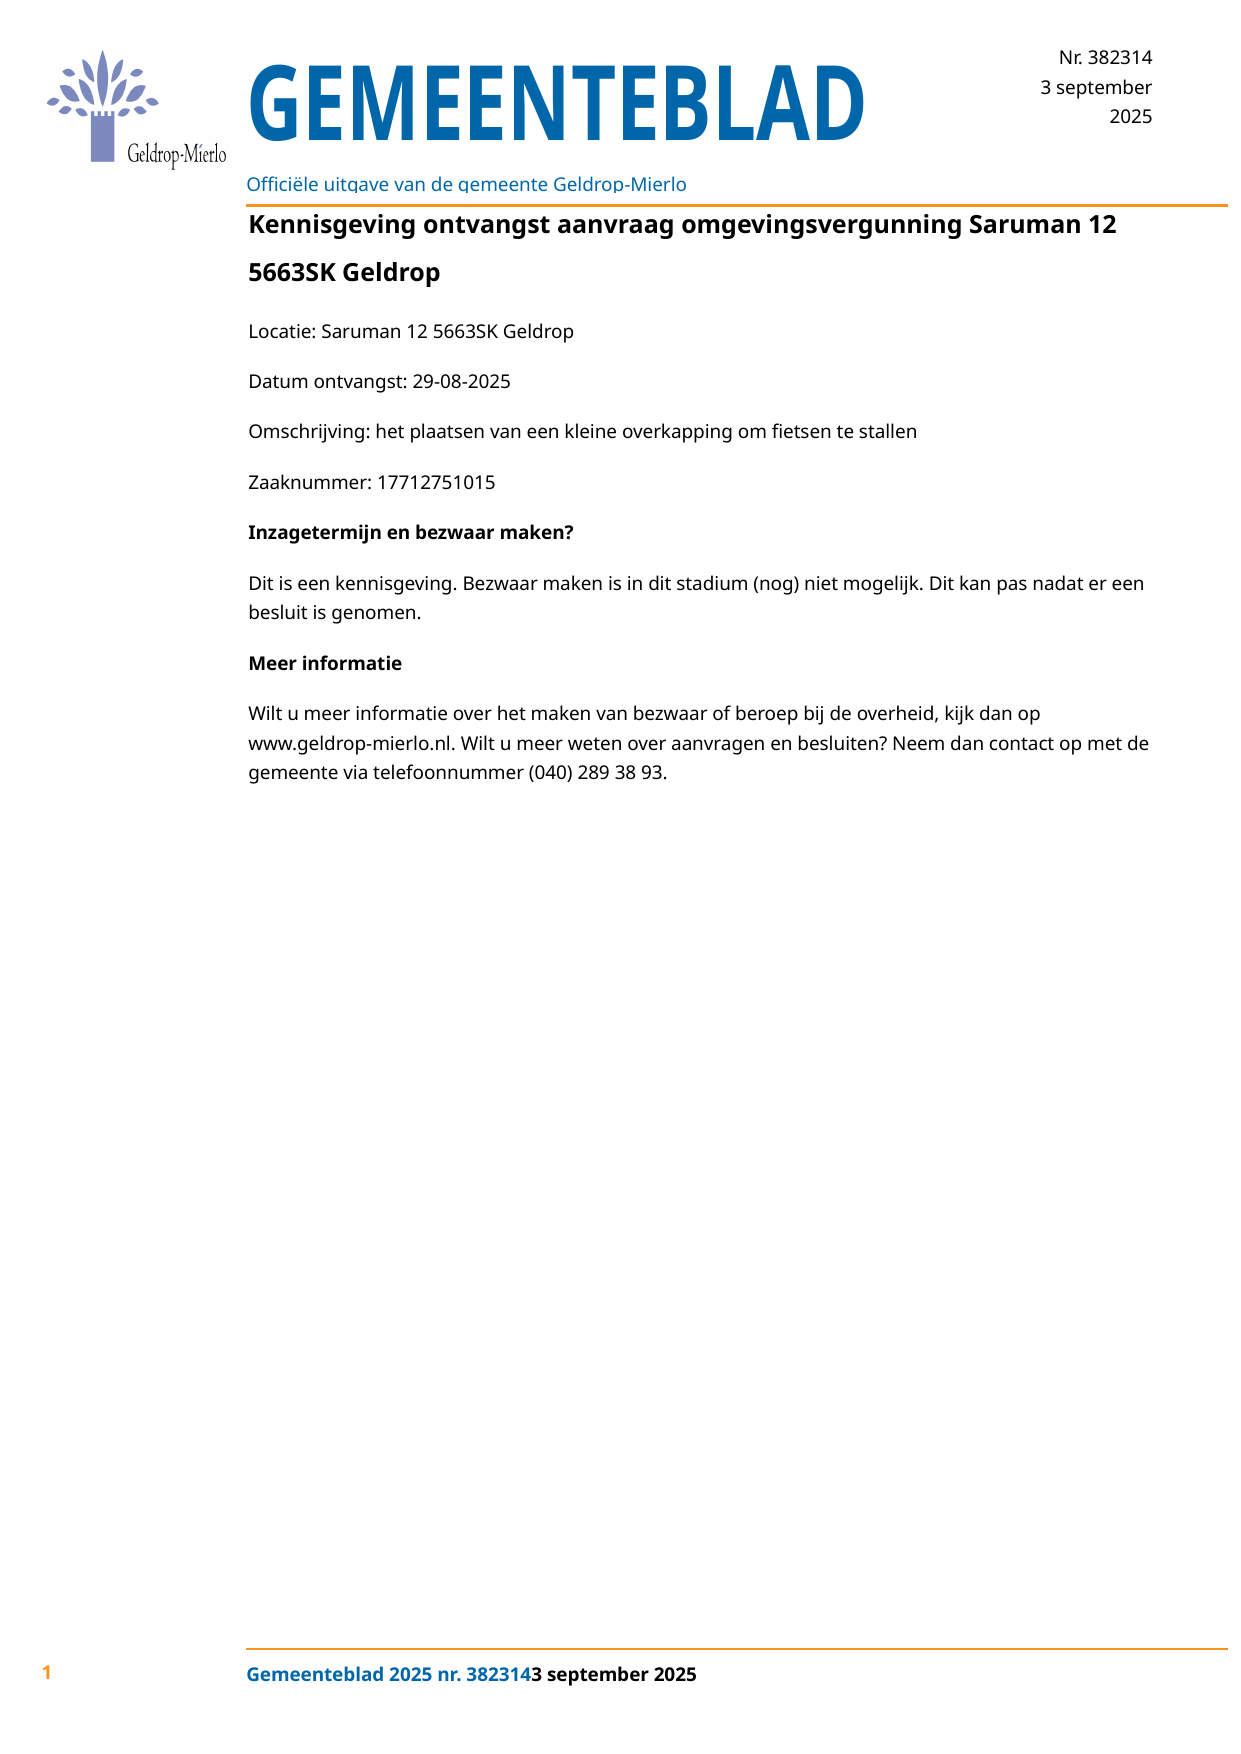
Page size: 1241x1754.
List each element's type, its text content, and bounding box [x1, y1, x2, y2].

picture [41, 47, 231, 172]
text Locatie: Saruman 12 5663SK Geldrop [248, 318, 1152, 344]
text Inzagetermijn en bezwaar maken? [248, 519, 1152, 545]
text Datum ontvangst: 29-08-2025 [248, 368, 1152, 394]
text Kennisgeving ontvangst aanvraag omgevingsvergunning Saruman 12 5663SK Geldrop [248, 207, 1152, 288]
text Zaaknummer: 17712751015 [248, 469, 1152, 495]
text Meer informatie [248, 650, 1152, 676]
text Omschrijving: het plaatsen van een kleine overkapping om fietsen te stallen [248, 419, 1152, 444]
text Dit is een kennisgeving. Bezwaar maken is in dit stadium (nog) niet mogelijk. Dit kan pas nadat er een besluit is genomen. [248, 570, 1152, 625]
text Wilt u meer informatie over het maken van bezwaar of beroep bij de overheid, kijk dan op www.geldrop-mierlo.nl. Wilt u meer weten over aanvragen en besluiten? Neem dan contact op met de gemeente via telefoonnummer (040) 289 38 93. [248, 700, 1152, 785]
